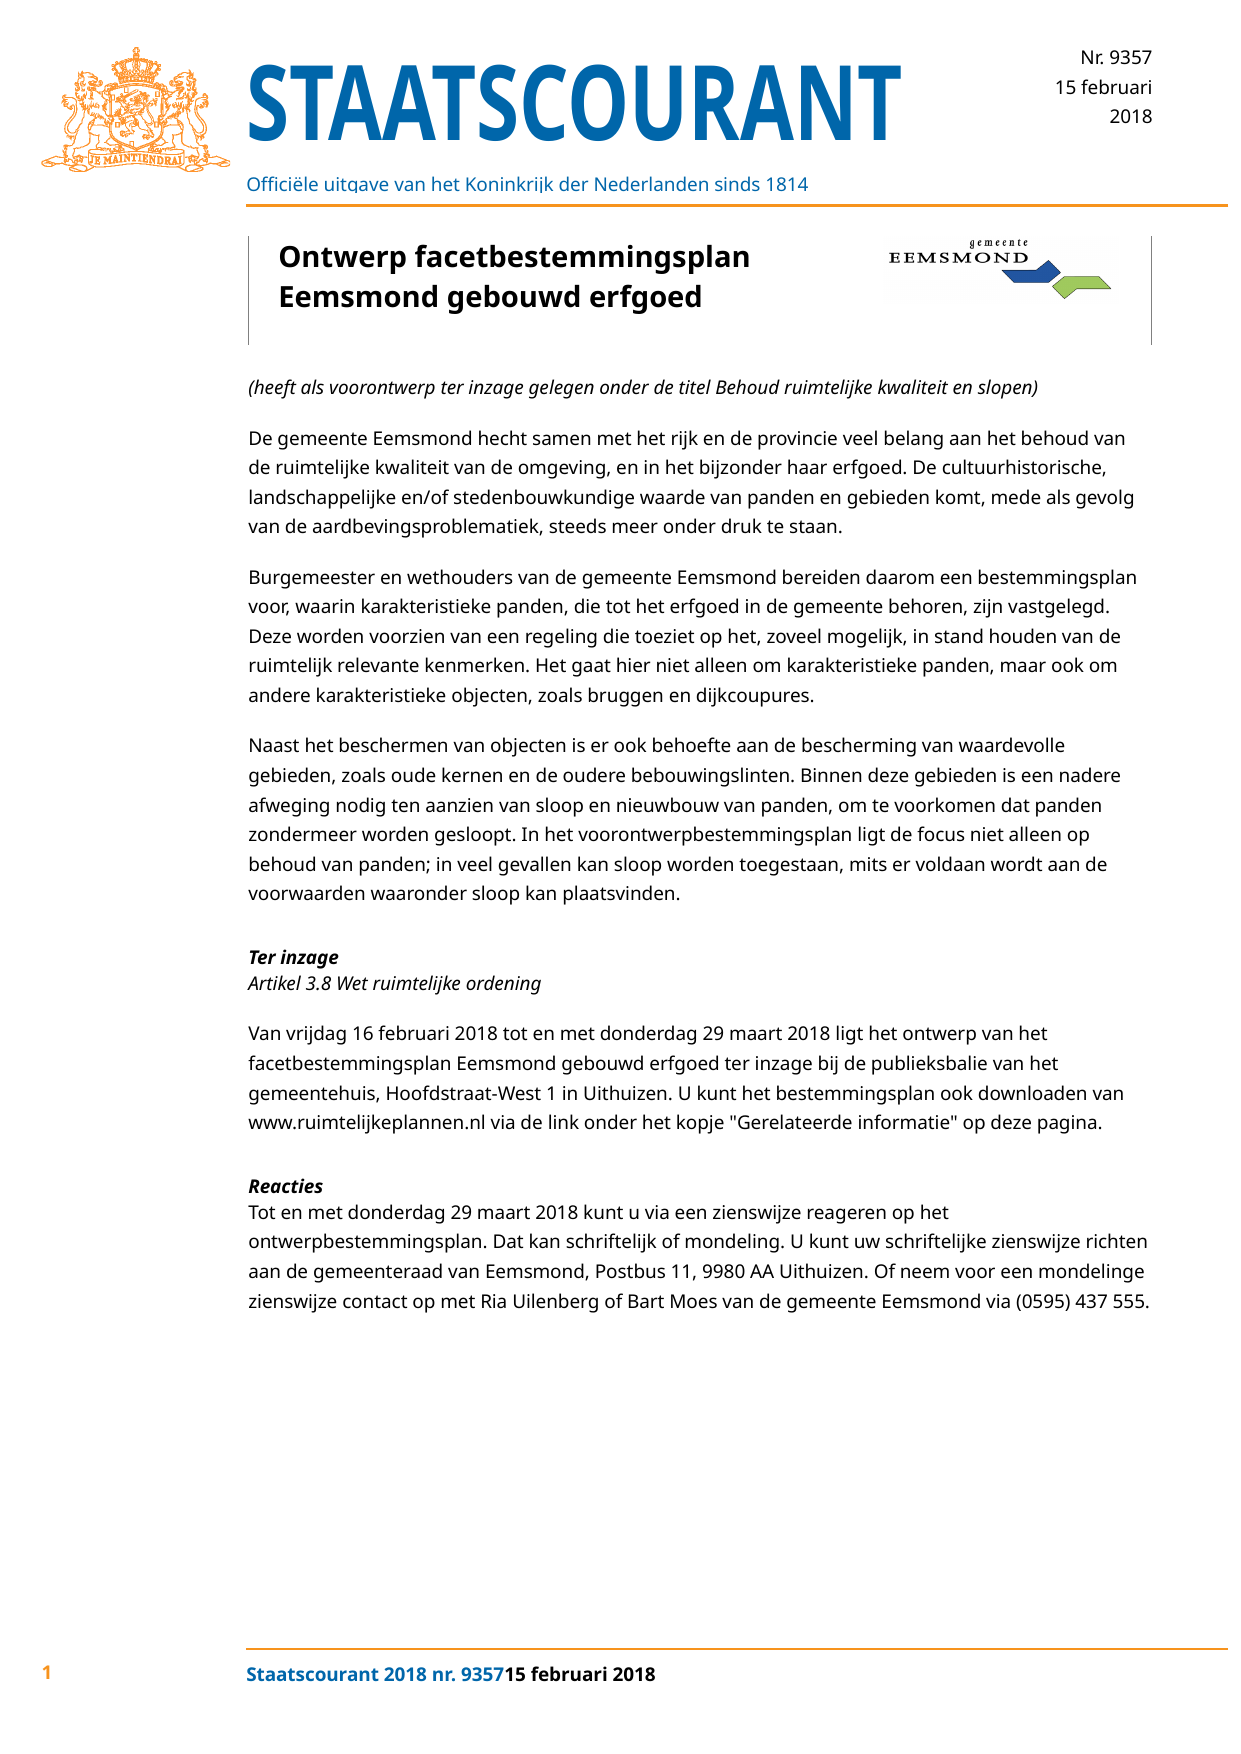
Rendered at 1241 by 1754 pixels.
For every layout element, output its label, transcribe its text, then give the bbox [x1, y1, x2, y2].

table_header Ontwerp facetbestemmingsplan Eemsmond gebouwd erfgoed [249, 236, 850, 345]
table_header [1119, 236, 1151, 303]
picture [882, 236, 1119, 304]
text Ter inzage [248, 944, 1152, 970]
text Artikel 3.8 Wet ruimtelijke ordening [248, 970, 1152, 996]
text Burgemeester en wethouders van de gemeente Eemsmond bereiden daarom een bestemmingsplan voor, waarin karakteristieke panden, die tot het erfgoed in de gemeente behoren, zijn vastgelegd. Deze worden voorzien van een regeling die toeziet op het, zoveel mogelijk, in stand houden van de ruimtelijk relevante kenmerken. Het gaat hier niet alleen om karakteristieke panden, maar ook om andere karakteristieke objecten, zoals bruggen en dijkcoupures. [248, 564, 1152, 708]
text Reacties [248, 1173, 1152, 1199]
text Van vrijdag 16 februari 2018 tot en met donderdag 29 maart 2018 ligt het ontwerp van het facetbestemmingsplan Eemsmond gebouwd erfgoed ter inzage bij de publieksbalie van het gemeentehuis, Hoofdstraat-West 1 in Uithuizen. U kunt het bestemmingsplan ook downloaden van www.ruimtelijkeplannen.nl via de link onder het kopje "Gerelateerde informatie" op deze pagina. [248, 1021, 1152, 1135]
text Naast het beschermen van objecten is er ook behoefte aan de bescherming van waardevolle gebieden, zoals oude kernen en de oudere bebouwingslinten. Binnen deze gebieden is een nadere afweging nodig ten aanzien van sloop en nieuwbouw van panden, om te voorkomen dat panden zondermeer worden gesloopt. In het voorontwerpbestemmingsplan ligt de focus niet alleen op behoud van panden; in veel gevallen kan sloop worden toegestaan, mits er voldaan wordt aan de voorwaarden waaronder sloop kan plaatsvinden. [248, 733, 1152, 906]
table_header [850, 304, 1151, 345]
text (heeft als voorontwerp ter inzage gelegen onder de titel Behoud ruimtelijke kwaliteit en slopen) [248, 374, 1152, 400]
picture [41, 47, 231, 172]
table_header [850, 236, 882, 303]
text Tot en met donderdag 29 maart 2018 kunt u via een zienswijze reageren op het ontwerpbestemmingsplan. Dat kan schriftelijk of mondeling. U kunt uw schriftelijke zienswijze richten aan de gemeenteraad van Eemsmond, Postbus 11, 9980 AA Uithuizen. Of neem voor een mondelinge zienswijze contact op met Ria Uilenberg of Bart Moes van de gemeente Eemsmond via (0595) 437 555. [248, 1199, 1152, 1313]
text De gemeente Eemsmond hecht samen met het rijk en de provincie veel belang aan het behoud van de ruimtelijke kwaliteit van de omgeving, en in het bijzonder haar erfgoed. De cultuurhistorische, landschappelijke en/of stedenbouwkundige waarde van panden en gebieden komt, mede als gevolg van de aardbevingsproblematiek, steeds meer onder druk te staan. [248, 425, 1152, 539]
